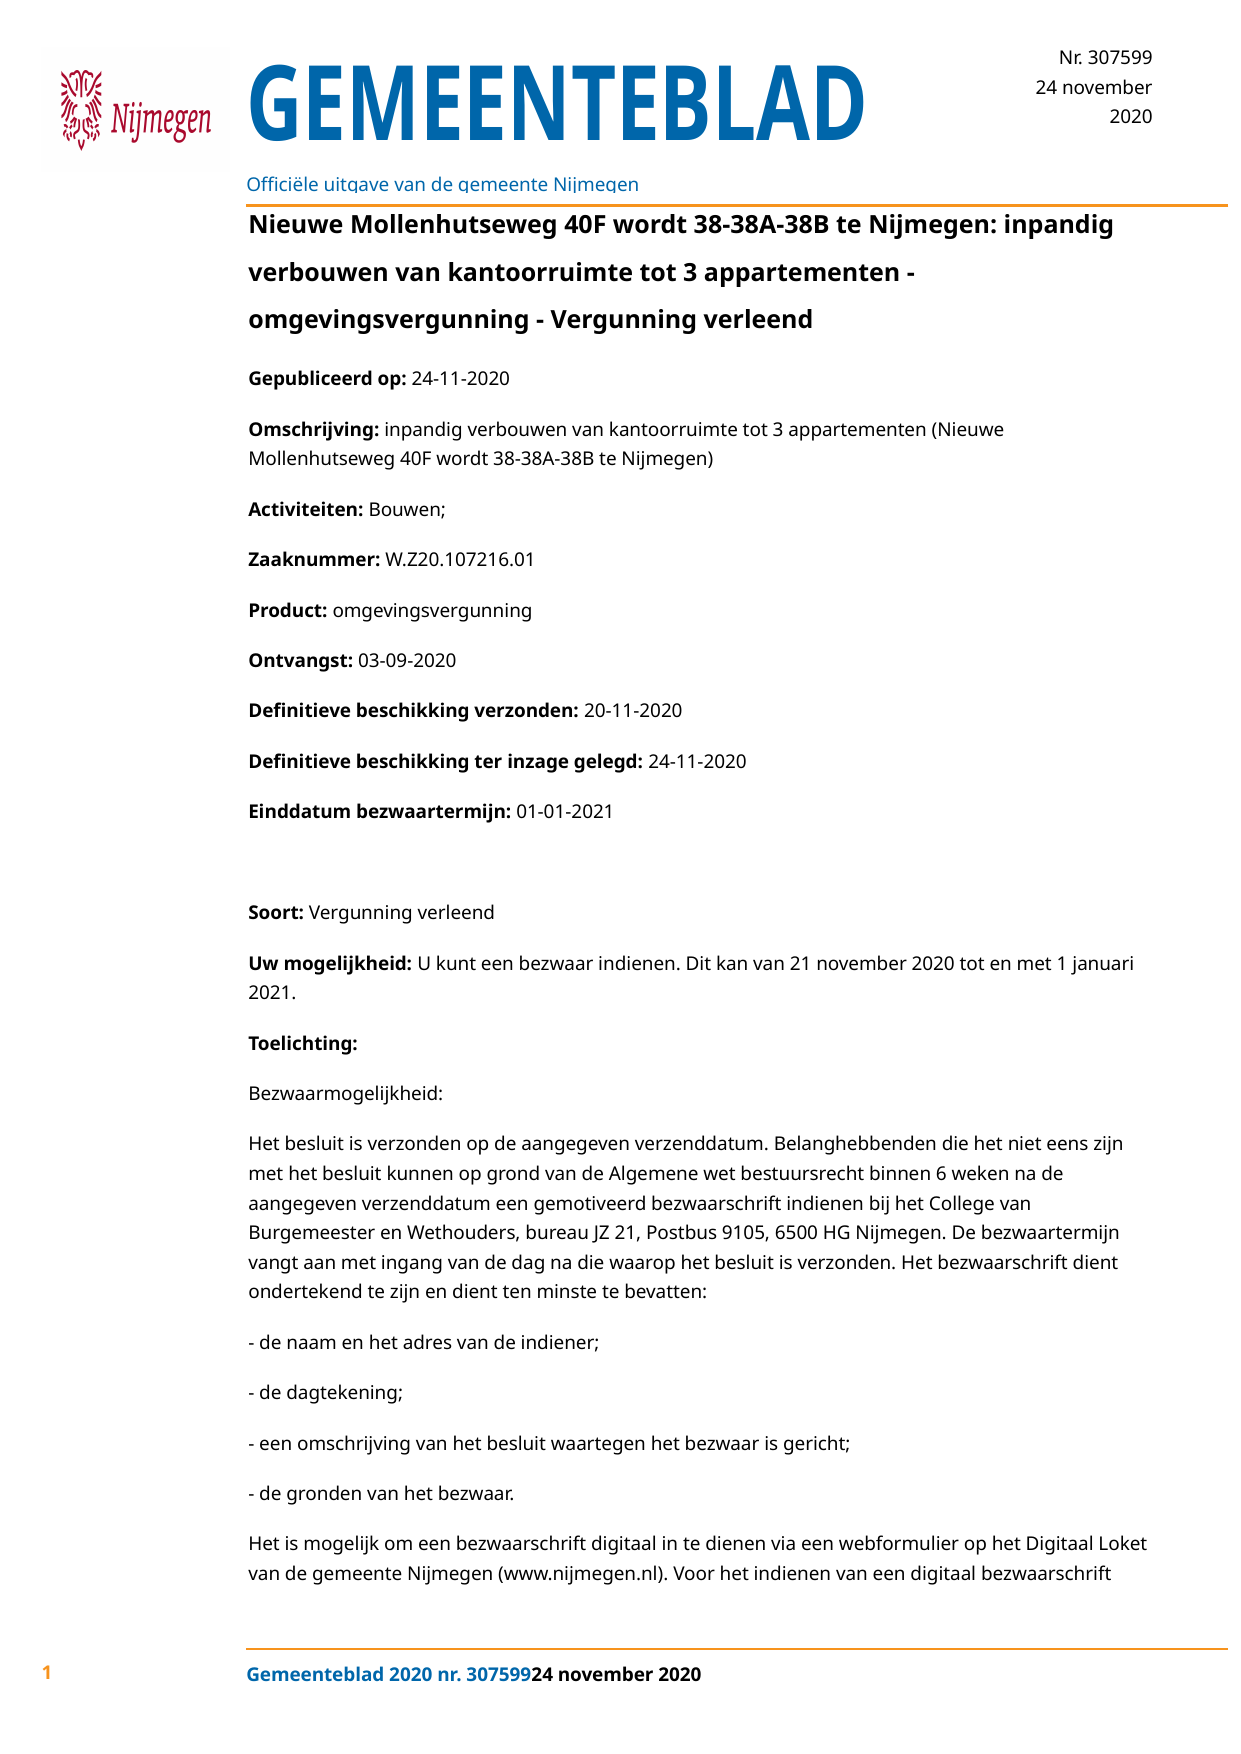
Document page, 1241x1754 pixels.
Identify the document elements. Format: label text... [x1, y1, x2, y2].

text Einddatum bezwaartermijn: 01-01-2021 [248, 798, 1152, 824]
text Definitieve beschikking verzonden: 20-11-2020 [248, 698, 1152, 723]
text Nieuwe Mollenhutseweg 40F wordt 38-38A-38B te Nijmegen: inpandig verbouwen van kantoorruimte tot 3 appartementen - omgevingsvergunning - Vergunning verleend [248, 207, 1152, 336]
text Soort: Vergunning verleend [248, 899, 1152, 925]
text Product: omgevingsvergunning [248, 597, 1152, 622]
text Toelichting: [248, 1030, 1152, 1055]
text Het besluit is verzonden op de aangegeven verzenddatum. Belanghebbenden die het niet eens zijn met het besluit kunnen op grond van de Algemene wet bestuursrecht binnen 6 weken na de aangegeven verzenddatum een gemotiveerd bezwaarschrift indienen bij het College van Burgemeester en Wethouders, bureau JZ 21, Postbus 9105, 6500 HG Nijmegen. De bezwaartermijn vangt aan met ingang van de dag na die waarop het besluit is verzonden. Het bezwaarschrift dient ondertekend te zijn en dient ten minste te bevatten: [248, 1131, 1152, 1304]
text Uw mogelijkheid: U kunt een bezwaar indienen. Dit kan van 21 november 2020 tot en met 1 januari 2021. [248, 950, 1152, 1005]
text - een omschrijving van het besluit waartegen het bezwaar is gericht; [248, 1430, 1152, 1455]
text Omschrijving: inpandig verbouwen van kantoorruimte tot 3 appartementen (Nieuwe Mollenhutseweg 40F wordt 38-38A-38B te Nijmegen) [248, 416, 1152, 471]
text Ontvangst: 03-09-2020 [248, 647, 1152, 673]
text Definitieve beschikking ter inzage gelegd: 24-11-2020 [248, 748, 1152, 774]
text Het is mogelijk om een bezwaarschrift digitaal in te dienen via een webformulier op het Digitaal Loket van de gemeente Nijmegen (www.nijmegen.nl). Voor het indienen van een digitaal bezwaarschrift [248, 1531, 1152, 1586]
text Bezwaarmogelijkheid: [248, 1080, 1152, 1106]
text Activiteiten: Bouwen; [248, 496, 1152, 522]
text - de naam en het adres van de indiener; [248, 1329, 1152, 1354]
text - de dagtekening; [248, 1379, 1152, 1405]
text Gepubliceerd op: 24-11-2020 [248, 366, 1152, 391]
picture [41, 47, 231, 172]
text - de gronden van het bezwaar. [248, 1480, 1152, 1506]
text Zaaknummer: W.Z20.107216.01 [248, 546, 1152, 572]
